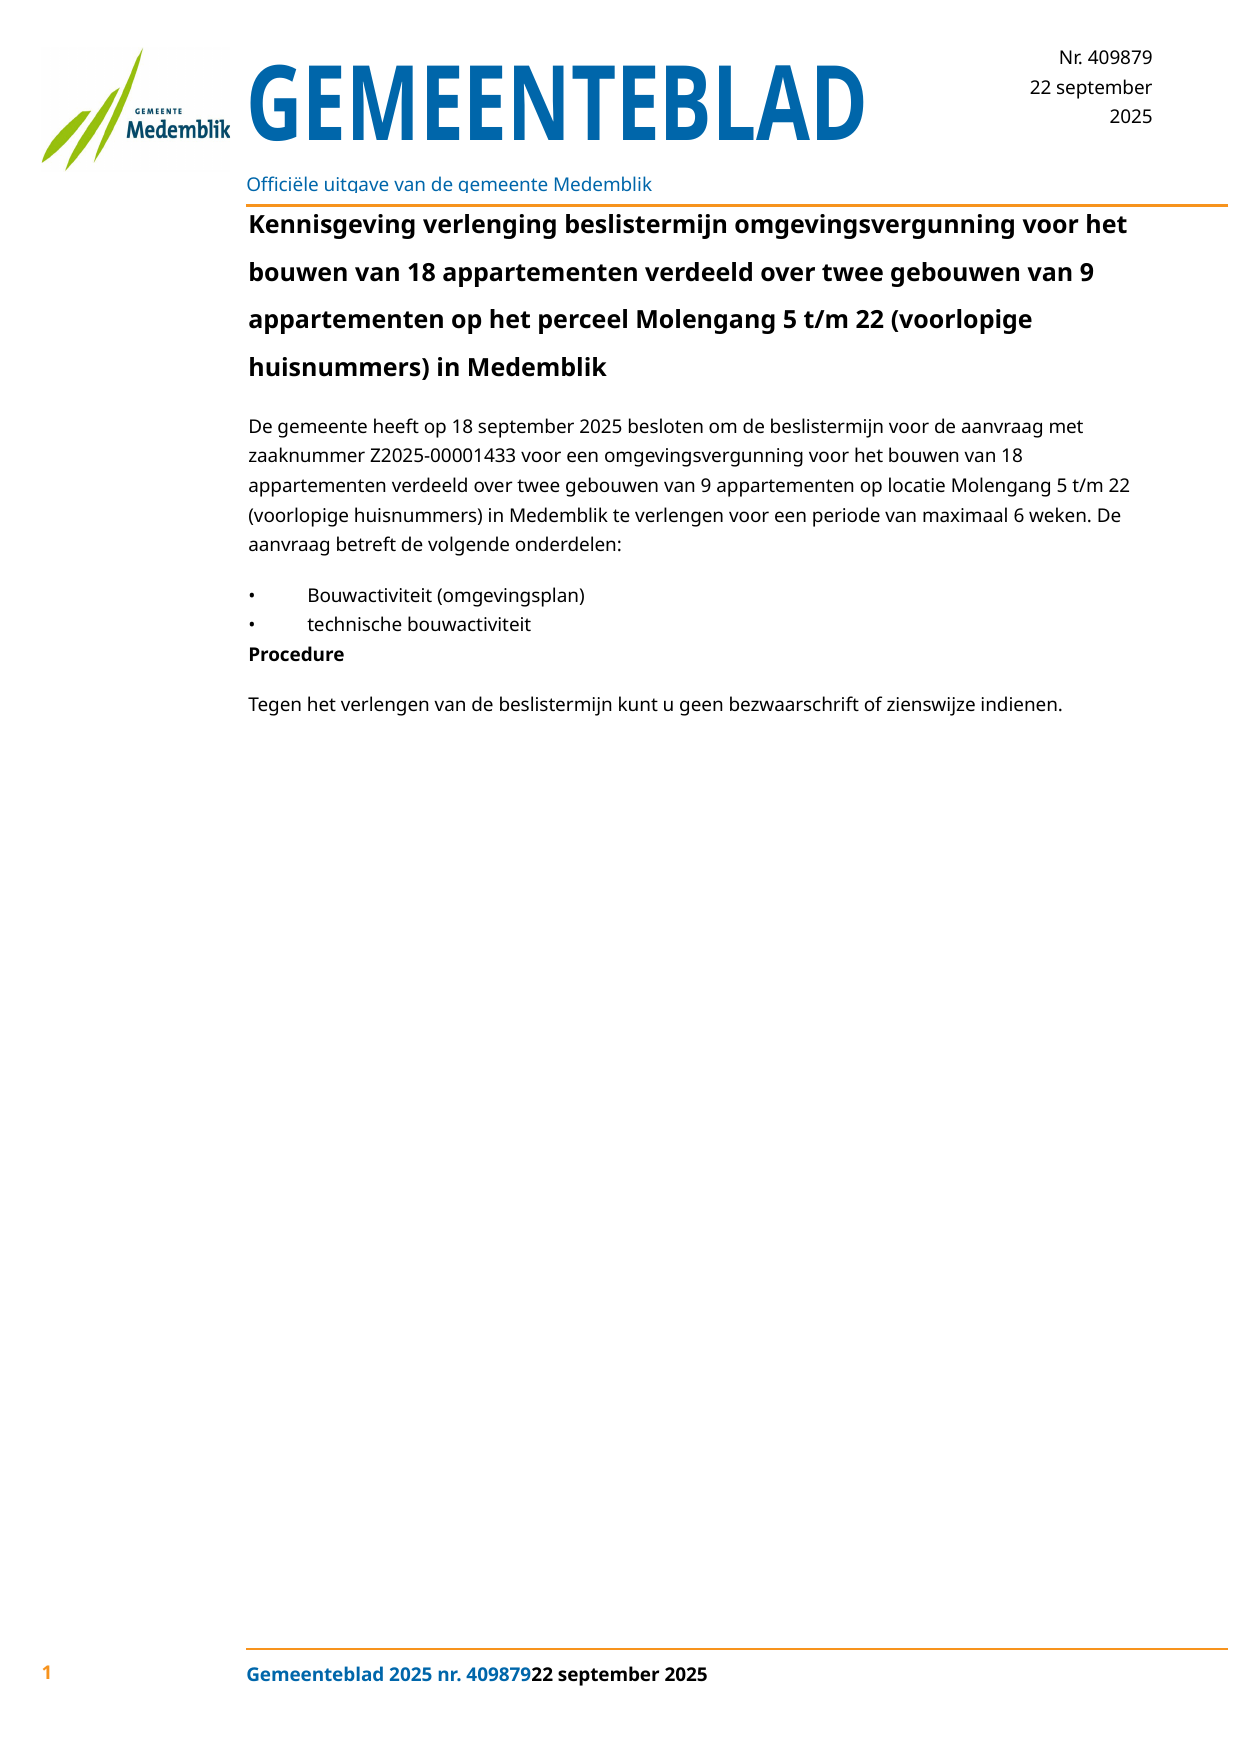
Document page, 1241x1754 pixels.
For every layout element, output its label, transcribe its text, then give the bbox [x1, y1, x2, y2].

picture [41, 47, 231, 172]
text Kennisgeving verlenging beslistermijn omgevingsvergunning voor het bouwen van 18 appartementen verdeeld over twee gebouwen van 9 appartementen op het perceel Molengang 5 t/m 22 (voorlopige huisnummers) in Medemblik [248, 207, 1152, 384]
list technische bouwactiviteit [248, 611, 1152, 637]
text De gemeente heeft op 18 september 2025 besloten om de beslistermijn voor de aanvraag met zaaknummer Z2025-00001433 voor een omgevingsvergunning voor het bouwen van 18 appartementen verdeeld over twee gebouwen van 9 appartementen op locatie Molengang 5 t/m 22 (voorlopige huisnummers) in Medemblik te verlengen voor een periode van maximaal 6 weken. De aanvraag betreft de volgende onderdelen: [248, 413, 1152, 557]
list Bouwactiviteit (omgevingsplan) [248, 582, 1152, 608]
text Tegen het verlengen van de beslistermijn kunt u geen bezwaarschrift of zienswijze indienen. [248, 691, 1152, 717]
text Procedure [248, 641, 1152, 667]
